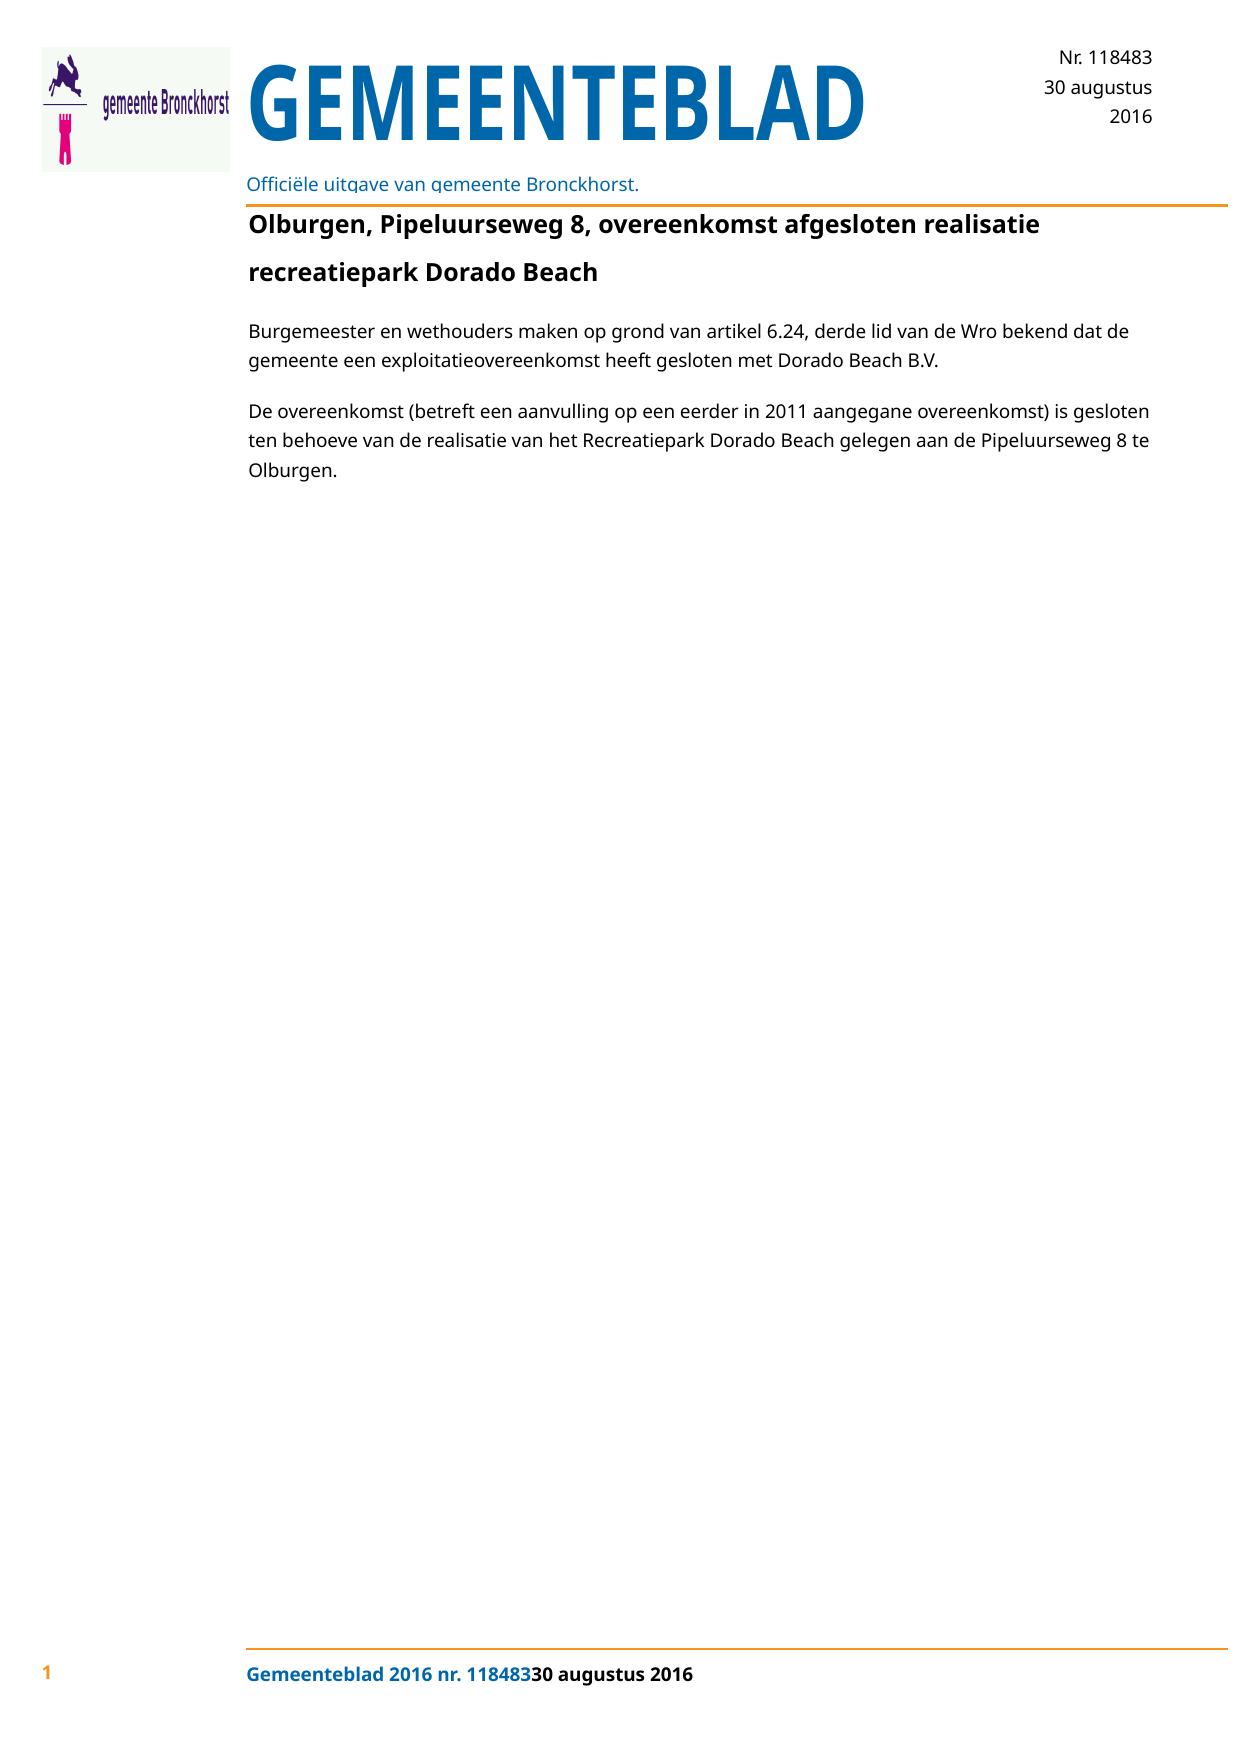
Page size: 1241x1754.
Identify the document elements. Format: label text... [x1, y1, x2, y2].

text Burgemeester en wethouders maken op grond van artikel 6.24, derde lid van de Wro bekend dat de gemeente een exploitatieovereenkomst heeft gesloten met Dorado Beach B.V. [248, 318, 1152, 373]
text De overeenkomst (betreft een aanvulling op een eerder in 2011 aangegane overeenkomst) is gesloten ten behoeve van de realisatie van het Recreatiepark Dorado Beach gelegen aan de Pipeluurseweg 8 te Olburgen. [248, 398, 1152, 483]
picture [41, 47, 231, 172]
text Olburgen, Pipeluurseweg 8, overeenkomst afgesloten realisatie recreatiepark Dorado Beach [248, 207, 1152, 288]
